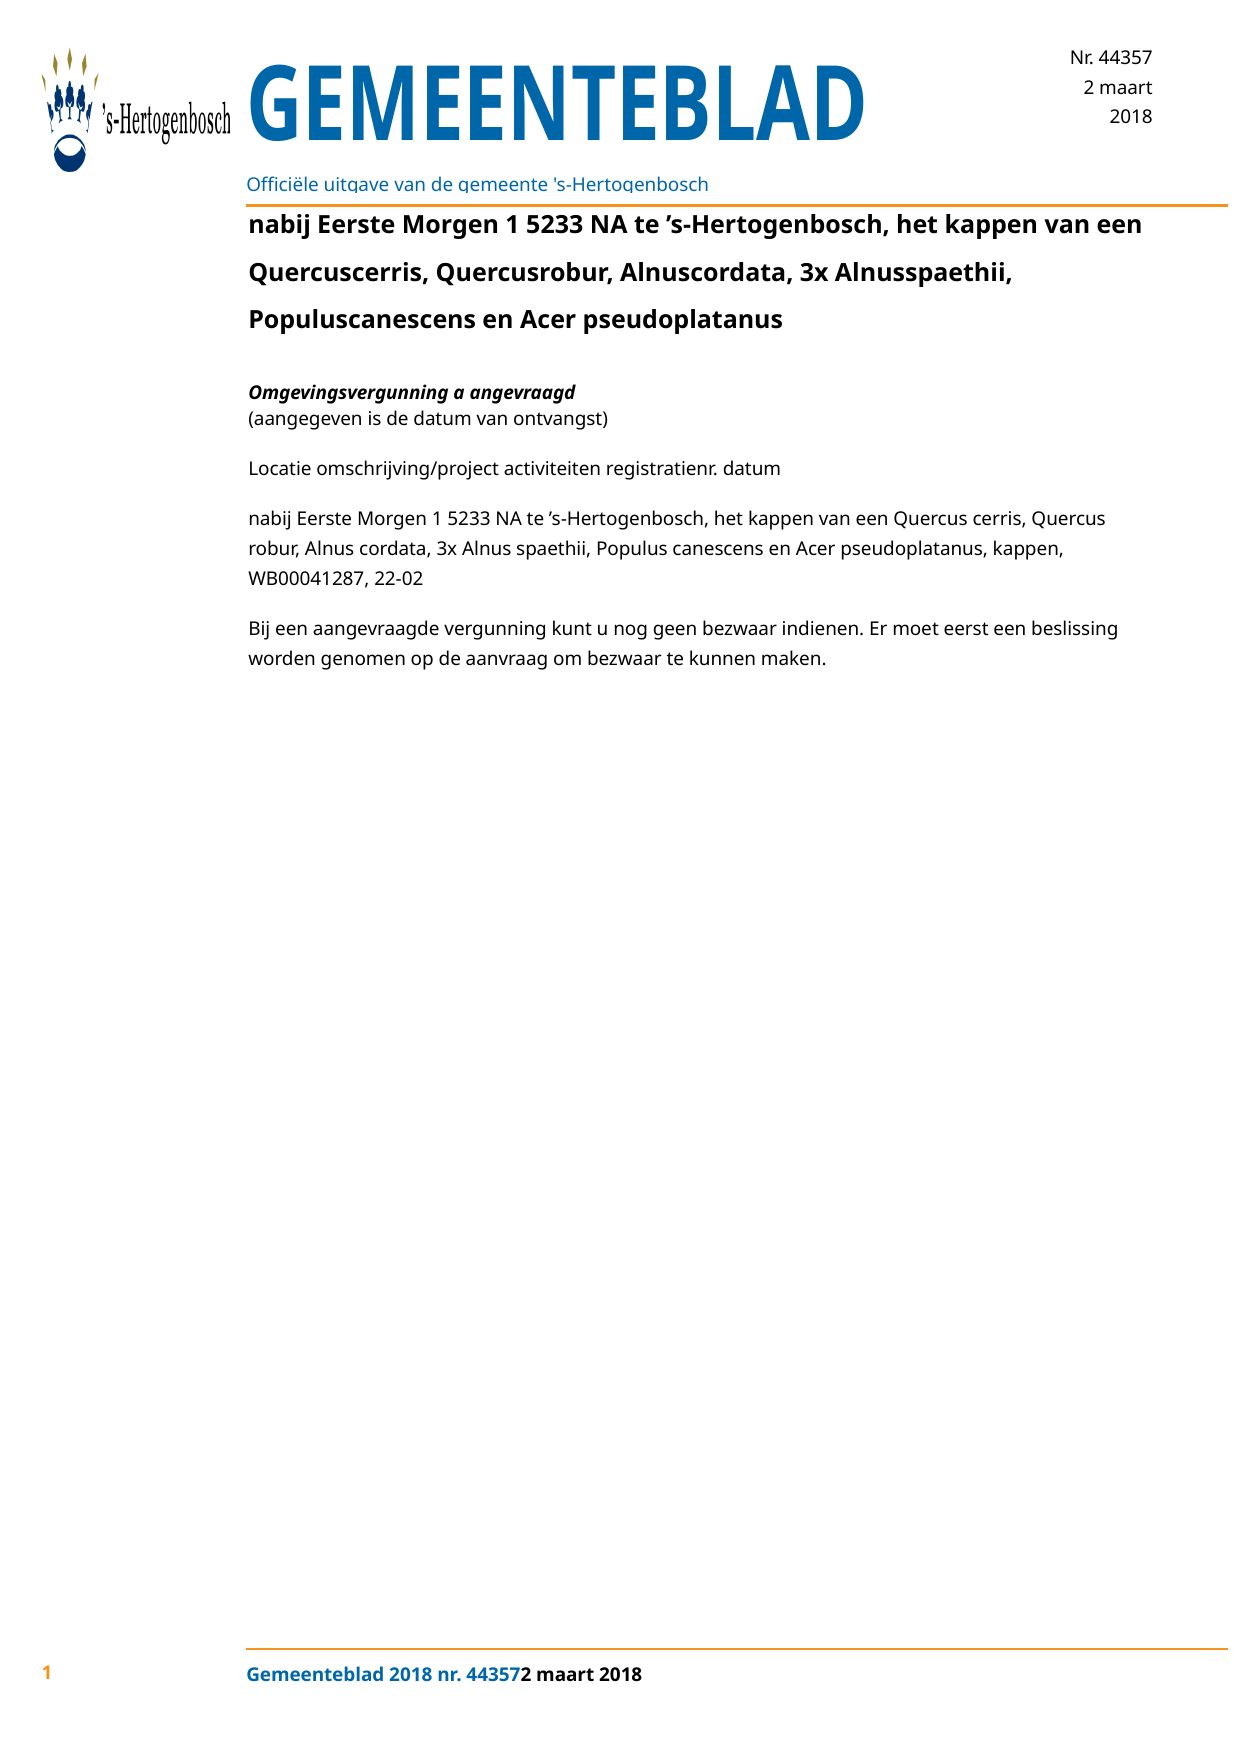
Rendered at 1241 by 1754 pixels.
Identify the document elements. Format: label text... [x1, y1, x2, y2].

picture [41, 47, 231, 172]
text Bij een aangevraagde vergunning kunt u nog geen bezwaar indienen. Er moet eerst een beslissing worden genomen op de aanvraag om bezwaar te kunnen maken. [248, 615, 1152, 671]
text nabij Eerste Morgen 1 5233 NA te ’s-Hertogenbosch, het kappen van een Quercuscerris, Quercusrobur, Alnuscordata, 3x Alnusspaethii, Populuscanescens en Acer pseudoplatanus [248, 207, 1152, 336]
text Omgevingsvergunning a angevraagd [248, 379, 1152, 405]
text nabij Eerste Morgen 1 5233 NA te ’s-Hertogenbosch, het kappen van een Quercus cerris, Quercus robur, Alnus cordata, 3x Alnus spaethii, Populus canescens en Acer pseudoplatanus, kappen, WB00041287, 22-02 [248, 506, 1152, 591]
text Locatie omschrijving/project activiteiten registratienr. datum [248, 455, 1152, 481]
text (aangegeven is de datum van ontvangst) [248, 405, 1152, 431]
